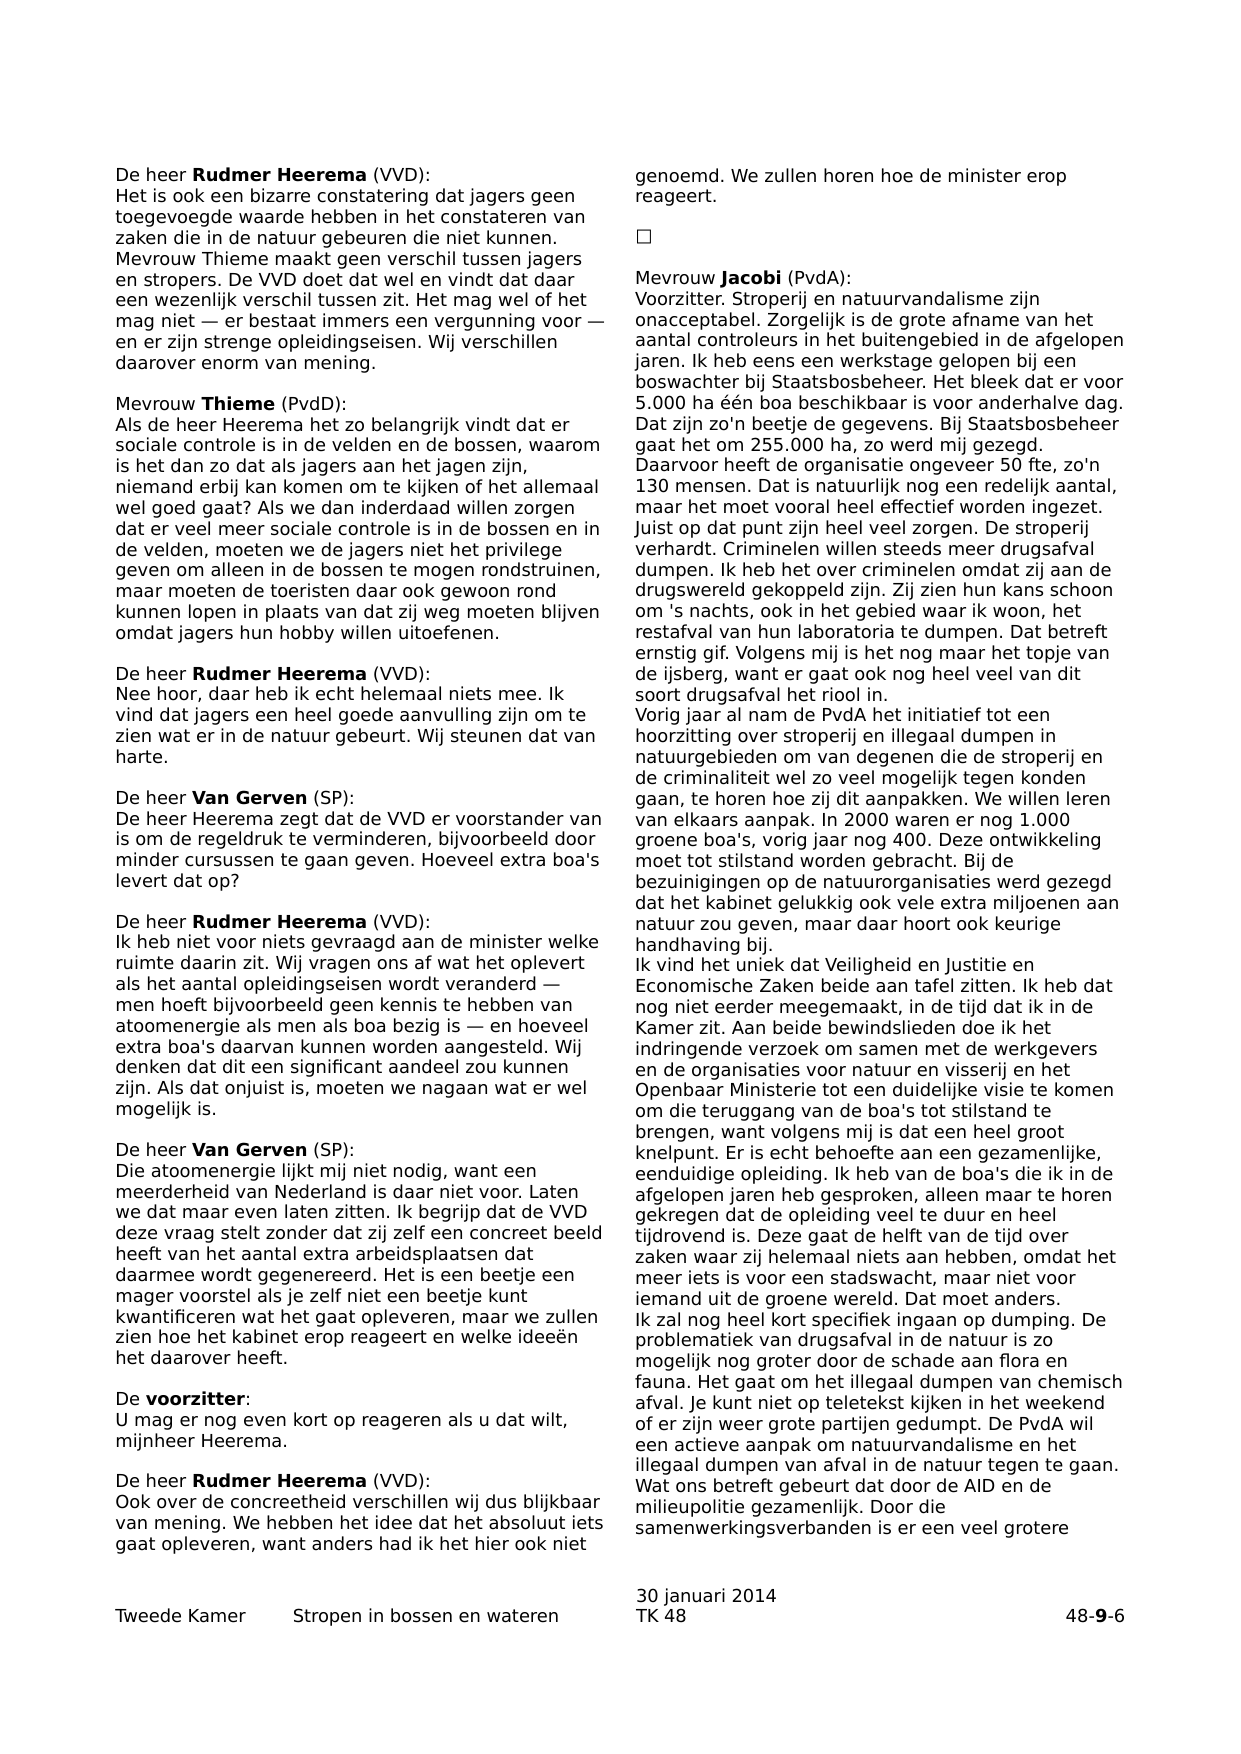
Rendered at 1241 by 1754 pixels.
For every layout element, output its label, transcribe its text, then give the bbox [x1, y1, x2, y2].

text U mag er nog even kort op reageren als u dat wilt, mijnheer Heerema. [115, 1409, 605, 1451]
text De heer Van Gerven (SP): [115, 1140, 605, 1161]
text De heer Rudmer Heerema (VVD): [115, 165, 605, 186]
text genoemd. We zullen horen hoe de minister erop reageert. [635, 165, 1125, 207]
text De heer Rudmer Heerema (VVD): [115, 1471, 605, 1492]
text Het is ook een bizarre constatering dat jagers geen toegevoegde waarde hebben in het constateren van zaken die in de natuur gebeuren die niet kunnen. Mevrouw Thieme maakt geen verschil tussen jagers en stropers. De VVD doet dat wel en vindt dat daar een wezenlijk verschil tussen zit. Het mag wel of het mag niet — er bestaat immers een vergunning voor — en er zijn strenge opleidingseisen. Wij verschillen daarover enorm van mening. [115, 186, 605, 373]
text De heer Heerema zegt dat de VVD er voorstander van is om de regeldruk te verminderen, bijvoorbeeld door minder cursussen te gaan geven. Hoeveel extra boa's levert dat op? [115, 808, 605, 892]
text Mevrouw Thieme (PvdD): [115, 393, 605, 414]
text Ik vind het uniek dat Veiligheid en Justitie en Economische Zaken beide aan tafel zitten. Ik heb dat nog niet eerder meegemaakt, in de tijd dat ik in de Kamer zit. Aan beide bewindslieden doe ik het indringende verzoek om samen met de werkgevers en de organisaties voor natuur en visserij en het Openbaar Ministerie tot een duidelijke visie te komen om die teruggang van de boa's tot stilstand te brengen, want volgens mij is dat een heel groot knelpunt. Er is echt behoefte aan een gezamenlijke, eenduidige opleiding. Ik heb van de boa's die ik in de afgelopen jaren heb gesproken, alleen maar te horen gekregen dat de opleiding veel te duur en heel tijdrovend is. Deze gaat de helft van de tijd over zaken waar zij helemaal niets aan hebben, omdat het meer iets is voor een stadswacht, maar niet voor iemand uit de groene wereld. Dat moet anders. [635, 955, 1125, 1309]
text ⬜ [635, 227, 1125, 248]
text Voorzitter. Stroperij en natuurvandalisme zijn onacceptabel. Zorgelijk is de grote afname van het aantal controleurs in het buitengebied in de afgelopen jaren. Ik heb eens een werkstage gelopen bij een boswachter bij Staatsbosbeheer. Het bleek dat er voor 5.000 ha één boa beschikbaar is voor anderhalve dag. Dat zijn zo'n beetje de gegevens. Bij Staatsbosbeheer gaat het om 255.000 ha, zo werd mij gezegd. Daarvoor heeft de organisatie ongeveer 50 fte, zo'n 130 mensen. Dat is natuurlijk nog een redelijk aantal, maar het moet vooral heel effectief worden ingezet. Juist op dat punt zijn heel veel zorgen. De stroperij verhardt. Criminelen willen steeds meer drugsafval dumpen. Ik heb het over criminelen omdat zij aan de drugswereld gekoppeld zijn. Zij zien hun kans schoon om 's nachts, ook in het gebied waar ik woon, het restafval van hun laboratoria te dumpen. Dat betreft ernstig gif. Volgens mij is het nog maar het topje van de ijsberg, want er gaat ook nog heel veel van dit soort drugsafval het riool in. [635, 288, 1125, 705]
text Ook over de concreetheid verschillen wij dus blijkbaar van mening. We hebben het idee dat het absoluut iets gaat opleveren, want anders had ik het hier ook niet [115, 1492, 605, 1554]
text Vorig jaar al nam de PvdA het initiatief tot een hoorzitting over stroperij en illegaal dumpen in natuurgebieden om van degenen die de stroperij en de criminaliteit wel zo veel mogelijk tegen konden gaan, te horen hoe zij dit aanpakken. We willen leren van elkaars aanpak. In 2000 waren er nog 1.000 groene boa's, vorig jaar nog 400. Deze ontwikkeling moet tot stilstand worden gebracht. Bij de bezuinigingen op de natuurorganisaties werd gezegd dat het kabinet gelukkig ook vele extra miljoenen aan natuur zou geven, maar daar hoort ook keurige handhaving bij. [635, 705, 1125, 955]
text De heer Rudmer Heerema (VVD): [115, 663, 605, 684]
text Als de heer Heerema het zo belangrijk vindt dat er sociale controle is in de velden en de bossen, waarom is het dan zo dat als jagers aan het jagen zijn, niemand erbij kan komen om te kijken of het allemaal wel goed gaat? Als we dan inderdaad willen zorgen dat er veel meer sociale controle is in de bossen en in de velden, moeten we de jagers niet het privilege geven om alleen in de bossen te mogen rondstruinen, maar moeten de toeristen daar ook gewoon rond kunnen lopen in plaats van dat zij weg moeten blijven omdat jagers hun hobby willen uitoefenen. [115, 414, 605, 643]
text Mevrouw Jacobi (PvdA): [635, 268, 1125, 288]
text De heer Rudmer Heerema (VVD): [115, 912, 605, 932]
text Die atoomenergie lijkt mij niet nodig, want een meerderheid van Nederland is daar niet voor. Laten we dat maar even laten zitten. Ik begrijp dat de VVD deze vraag stelt zonder dat zij zelf een concreet beeld heeft van het aantal extra arbeidsplaatsen dat daarmee wordt gegenereerd. Het is een beetje een mager voorstel als je zelf niet een beetje kunt kwantificeren wat het gaat opleveren, maar we zullen zien hoe het kabinet erop reageert en welke ideeën het daarover heeft. [115, 1161, 605, 1369]
text Nee hoor, daar heb ik echt helemaal niets mee. Ik vind dat jagers een heel goede aanvulling zijn om te zien wat er in de natuur gebeurt. Wij steunen dat van harte. [115, 684, 605, 767]
text De voorzitter: [115, 1389, 605, 1409]
text De heer Van Gerven (SP): [115, 787, 605, 808]
text Ik zal nog heel kort specifiek ingaan op dumping. De problematiek van drugsafval in de natuur is zo mogelijk nog groter door de schade aan flora en fauna. Het gaat om het illegaal dumpen van chemisch afval. Je kunt niet op teletekst kijken in het weekend of er zijn weer grote partijen gedumpt. De PvdA wil een actieve aanpak om natuurvandalisme en het illegaal dumpen van afval in de natuur tegen te gaan. Wat ons betreft gebeurt dat door de AID en de milieupolitie gezamenlijk. Door die samenwerkingsverbanden is er een veel grotere [635, 1309, 1125, 1538]
text Ik heb niet voor niets gevraagd aan de minister welke ruimte daarin zit. Wij vragen ons af wat het oplevert als het aantal opleidingseisen wordt veranderd — men hoeft bijvoorbeeld geen kennis te hebben van atoomenergie als men als boa bezig is — en hoeveel extra boa's daarvan kunnen worden aangesteld. Wij denken dat dit een significant aandeel zou kunnen zijn. Als dat onjuist is, moeten we nagaan wat er wel mogelijk is. [115, 932, 605, 1120]
